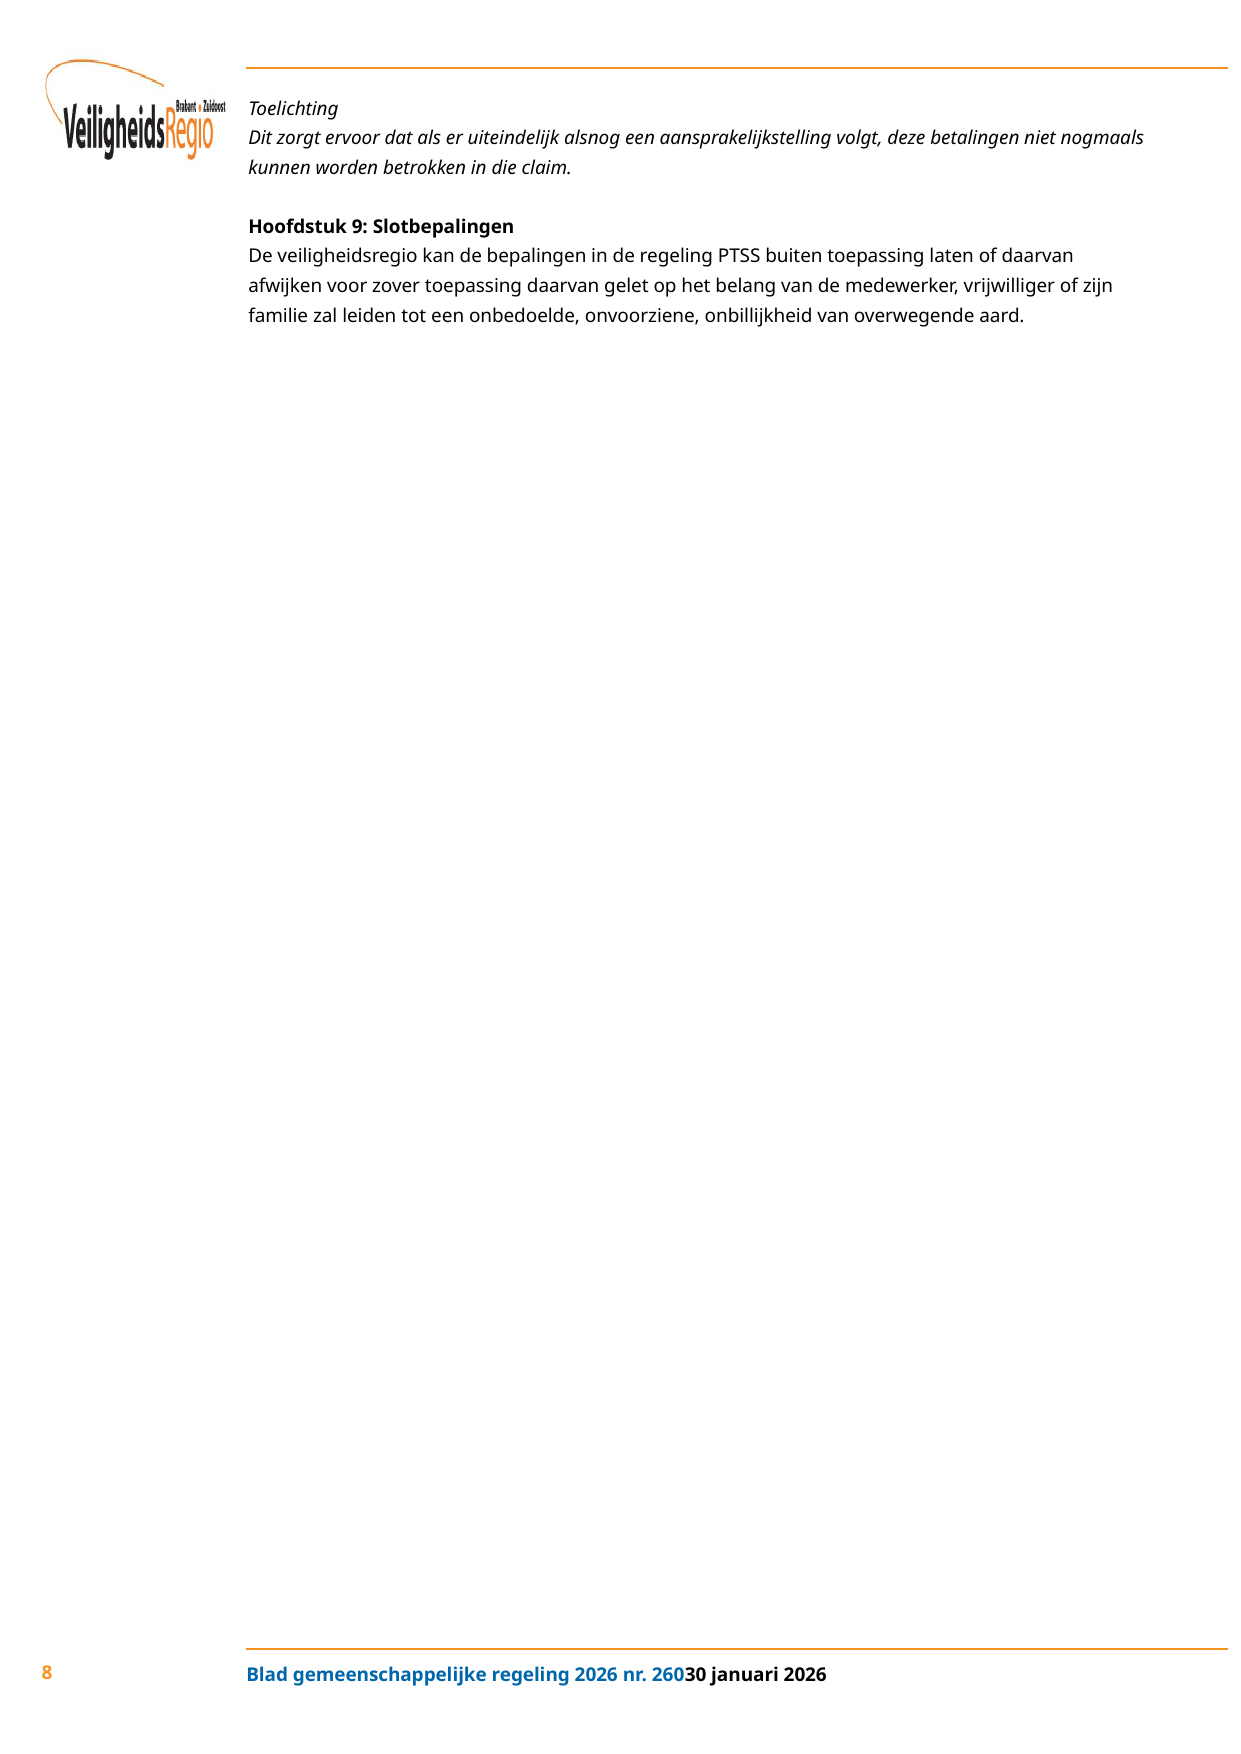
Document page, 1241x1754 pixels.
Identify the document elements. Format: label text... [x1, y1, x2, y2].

text Dit zorgt ervoor dat als er uiteindelijk alsnog een aansprakelijkstelling volgt, deze betalingen niet nogmaals kunnen worden betrokken in die claim. [248, 124, 1152, 180]
text De veiligheidsregio kan de bepalingen in de regeling PTSS buiten toepassing laten of daarvan afwijken voor zover toepassing daarvan gelet op het belang van de medewerker, vrijwilliger of zijn familie zal leiden tot een onbedoelde, onvoorziene, onbillijkheid van overwegende aard. [248, 243, 1152, 328]
picture [41, 47, 231, 172]
text Hoofdstuk 9: Slotbepalingen [248, 213, 1152, 239]
text Toelichting [248, 95, 1152, 121]
